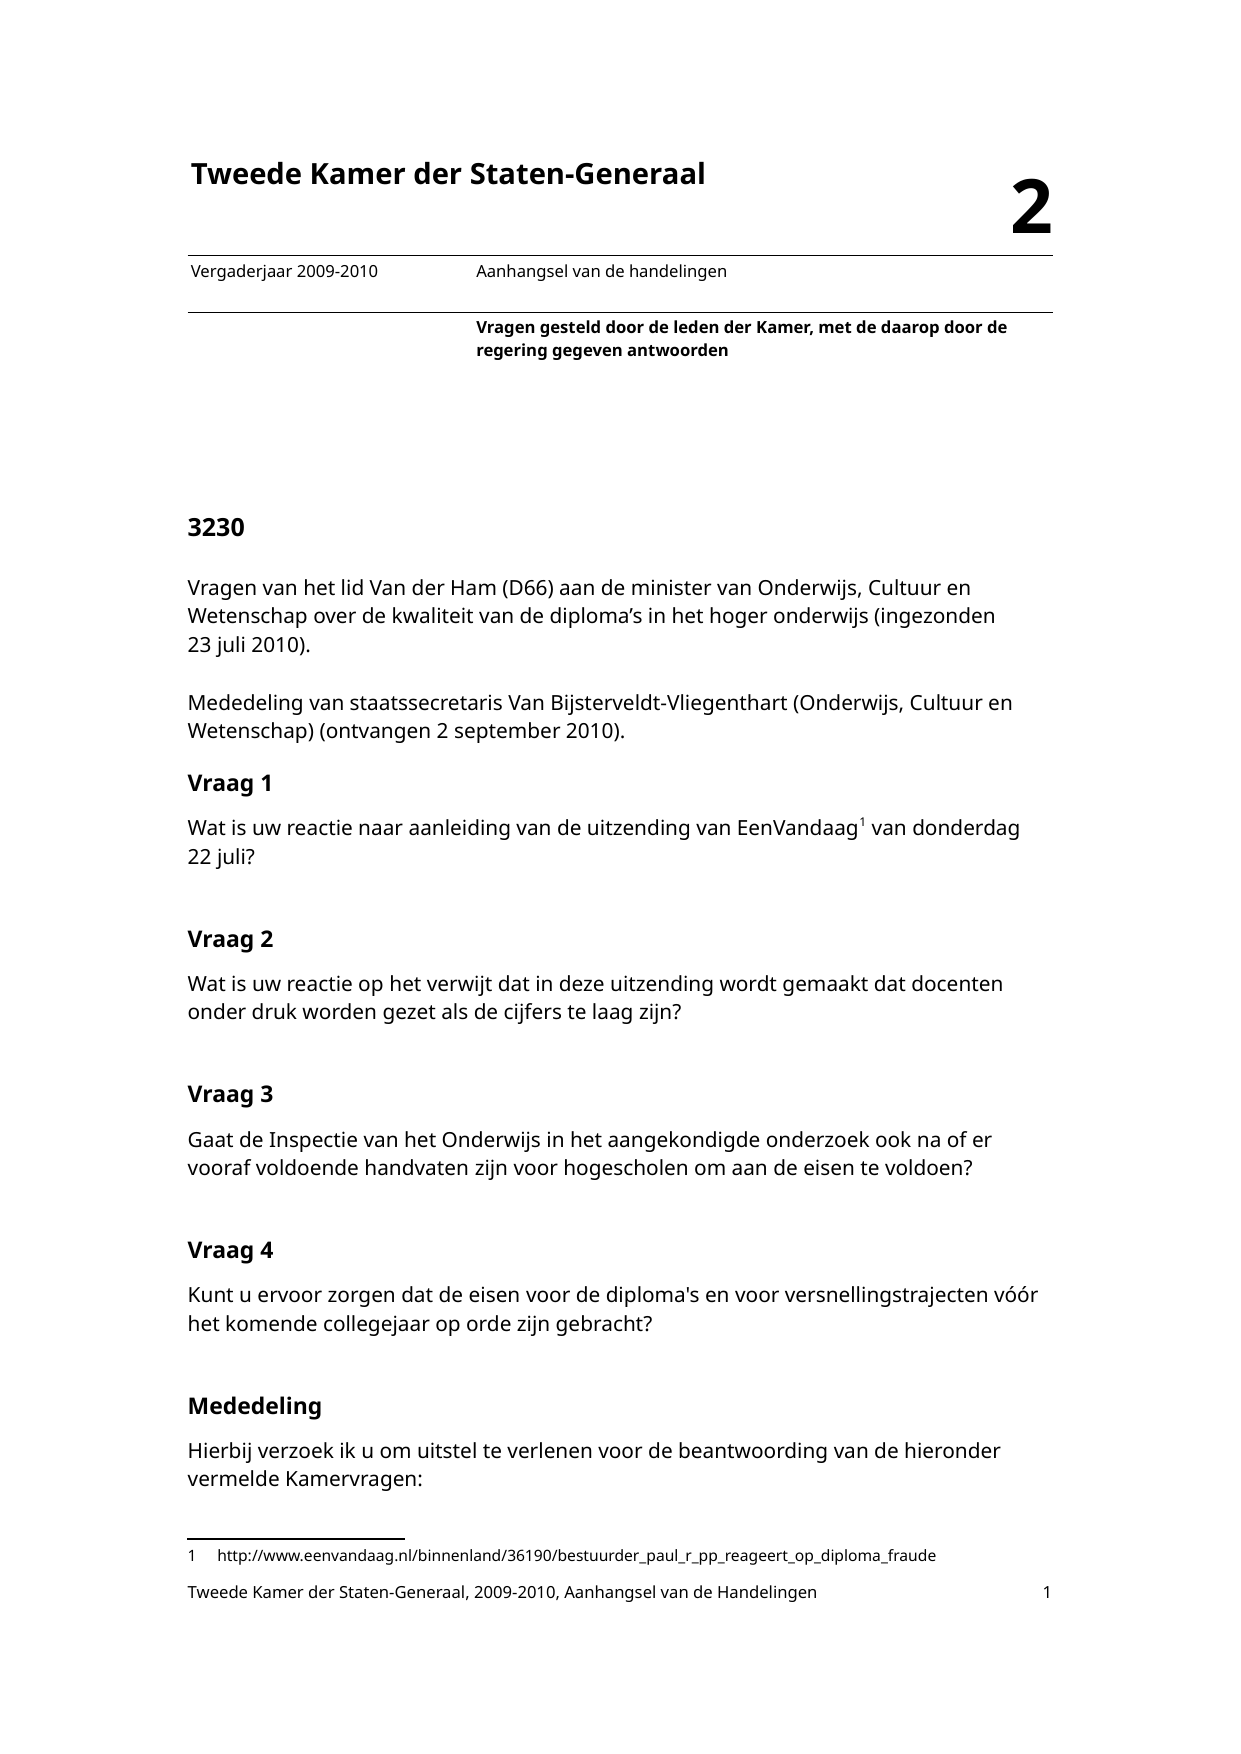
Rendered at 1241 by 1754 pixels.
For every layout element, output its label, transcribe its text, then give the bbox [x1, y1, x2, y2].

text Mededeling van staatssecretaris Van Bijsterveldt-Vliegenthart (Onderwijs, Cultuur en Wetenschap) (ontvangen 2 september 2010). [187, 688, 1053, 745]
table_header 2 [880, 150, 1053, 255]
text Wat is uw reactie naar aanleiding van de uitzending van EenVandaag van donderdag 22 juli? [187, 813, 1053, 870]
table_header Tweede Kamer der Staten-Generaal [188, 150, 879, 255]
subtitle Vraag 2 [187, 923, 1053, 954]
subtitle Vraag 4 [187, 1234, 1053, 1265]
table_cell Aanhangsel van de handelingen [473, 256, 1053, 312]
text Kunt u ervoor zorgen dat de eisen voor de diploma's en voor versnellingstrajecten vóór het komende collegejaar op orde zijn gebracht? [187, 1280, 1053, 1337]
text http://www.eenvandaag.nl/binnenland/36190/bestuurder_paul_r_pp_reageert_op_diploma_fraude [187, 1509, 1053, 1566]
text 3230 [187, 509, 1053, 543]
text Gaat de Inspectie van het Onderwijs in het aangekondigde onderzoek ook na of er vooraf voldoende handvaten zijn voor hogescholen om aan de eisen te voldoen? [187, 1125, 1053, 1182]
text Hierbij verzoek ik u om uitstel te verlenen voor de beantwoording van de hieronder vermelde Kamervragen: [187, 1436, 1053, 1493]
table_cell Vergaderjaar 2009-2010 [188, 256, 473, 312]
table_cell [188, 313, 473, 361]
table_cell Vragen gesteld door de leden der Kamer, met de daarop door de regering gegeven antwoorden [473, 313, 1053, 361]
text Wat is uw reactie op het verwijt dat in deze uitzending wordt gemaakt dat docenten onder druk worden gezet als de cijfers te laag zijn? [187, 969, 1053, 1026]
subtitle Vraag 3 [187, 1078, 1053, 1110]
subtitle Vraag 1 [187, 767, 1053, 798]
text Vragen van het lid Van der Ham (D66) aan de minister van Onderwijs, Cultuur en Wetenschap over de kwaliteit van de diploma’s in het hoger onderwijs (ingezonden 23 juli 2010). [187, 573, 1053, 658]
subtitle Mededeling [187, 1390, 1053, 1421]
